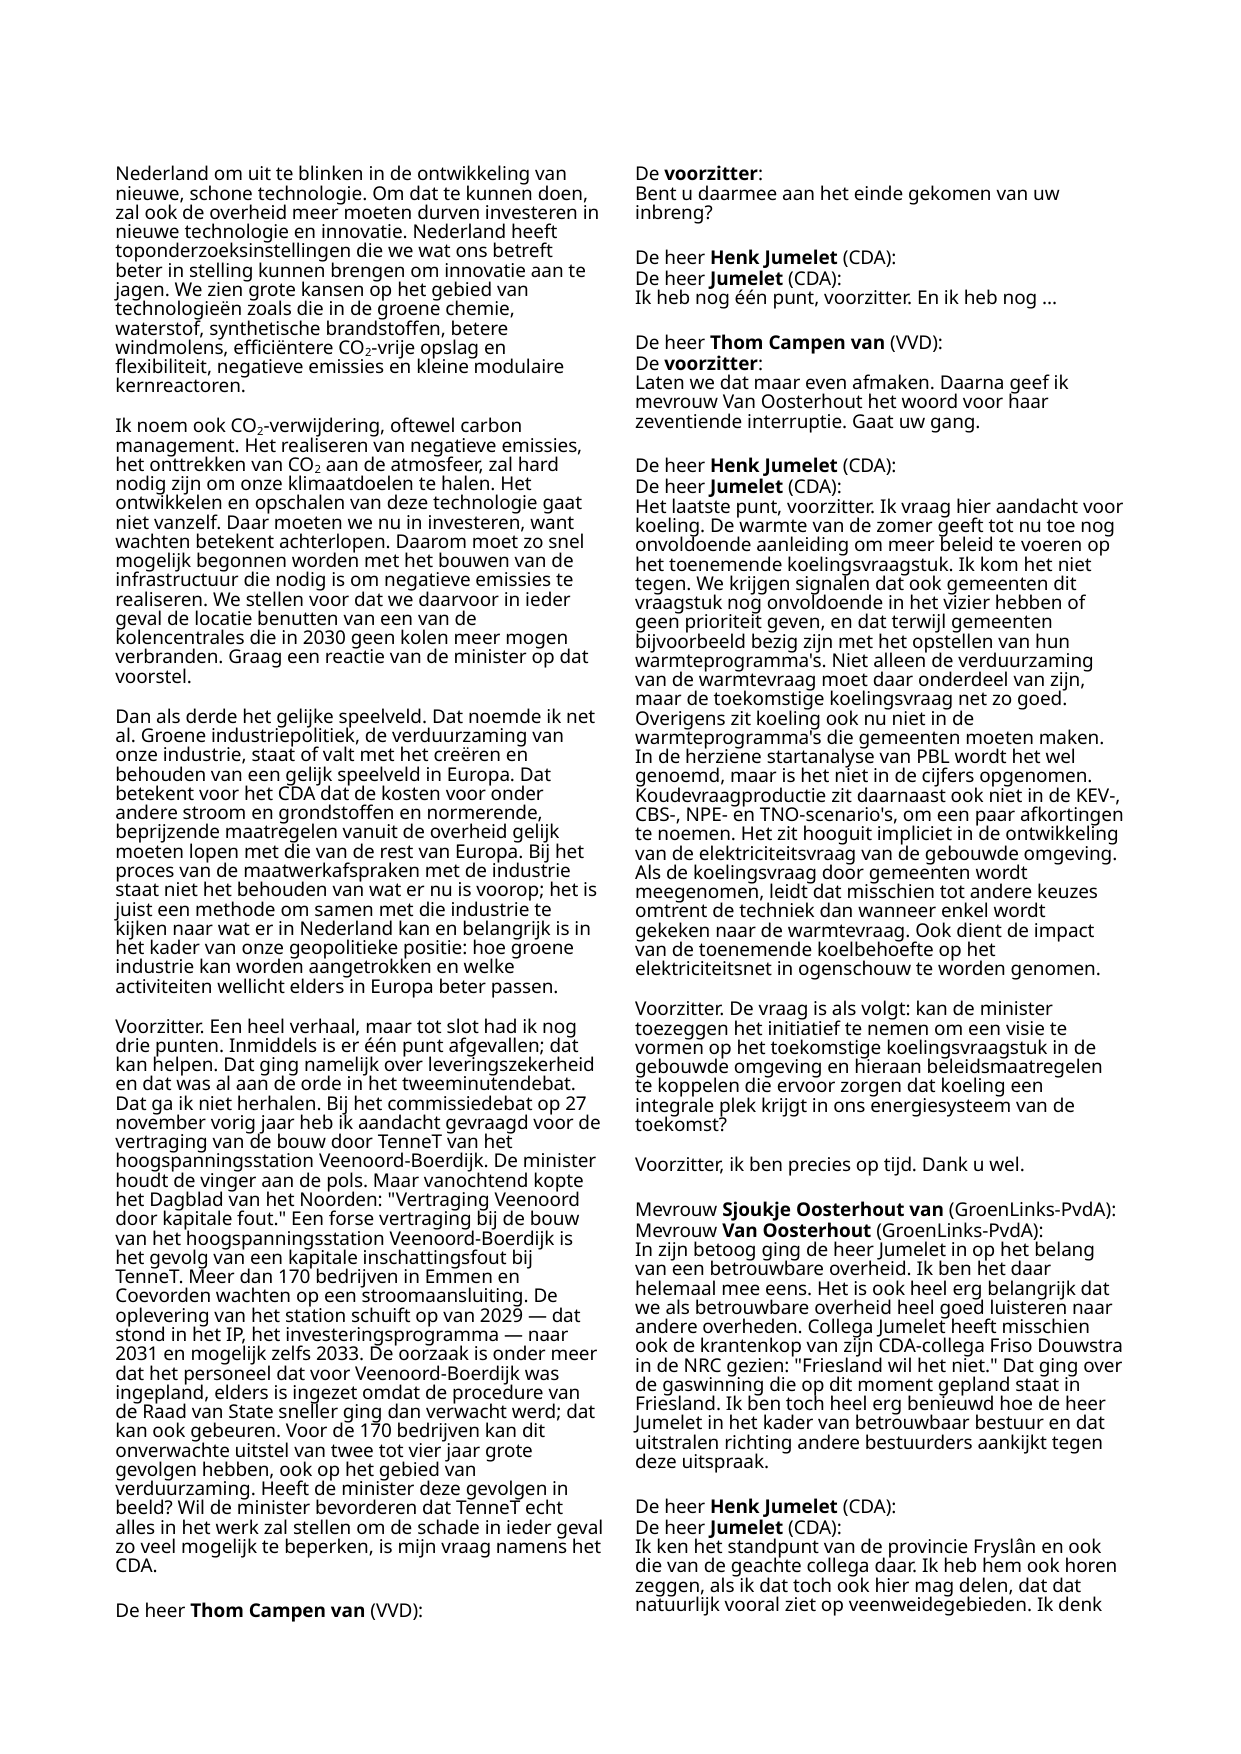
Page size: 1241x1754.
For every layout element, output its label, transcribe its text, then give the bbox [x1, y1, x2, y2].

text Het laatste punt, voorzitter. Ik vraag hier aandacht voor koeling. De warmte van de zomer geeft tot nu toe nog onvoldoende aanleiding om meer beleid te voeren op het toenemende koelingsvraagstuk. Ik kom het niet tegen. We krijgen signalen dat ook gemeenten dit vraagstuk nog onvoldoende in het vizier hebben of geen prioriteit geven, en dat terwijl gemeenten bijvoorbeeld bezig zijn met het opstellen van hun warmteprogramma's. Niet alleen de verduurzaming van de warmtevraag moet daar onderdeel van zijn, maar de toekomstige koelingsvraag net zo goed. Overigens zit koeling ook nu niet in de warmteprogramma's die gemeenten moeten maken. In de herziene startanalyse van PBL wordt het wel genoemd, maar is het niet in de cijfers opgenomen. Koudevraagproductie zit daarnaast ook niet in de KEV-, CBS-, NPE- en TNO-scenario's, om een paar afkortingen te noemen. Het zit hooguit impliciet in de ontwikkeling van de elektriciteitsvraag van de gebouwde omgeving. Als de koelingsvraag door gemeenten wordt meegenomen, leidt dat misschien tot andere keuzes omtrent de techniek dan wanneer enkel wordt gekeken naar de warmtevraag. Ook dient de impact van de toenemende koelbehoefte op het elektriciteitsnet in ogenschouw te worden genomen. [635, 498, 1125, 979]
text Mevrouw Van Oosterhout (GroenLinks-PvdA): [635, 1222, 1125, 1241]
text De heer Thom Campen van (VVD): [635, 329, 1125, 355]
text Laten we dat maar even afmaken. Daarna geef ik mevrouw Van Oosterhout het woord voor haar zeventiende interruptie. Gaat uw gang. [635, 374, 1125, 432]
text Nederland om uit te blinken in de ontwikkeling van nieuwe, schone technologie. Om dat te kunnen doen, zal ook de overheid meer moeten durven investeren in nieuwe technologie en innovatie. Nederland heeft toponderzoeksinstellingen die we wat ons betreft beter in stelling kunnen brengen om innovatie aan te jagen. We zien grote kansen op het gebied van technologieën zoals die in de groene chemie, waterstof, synthetische brandstoffen, betere windmolens, efficiëntere CO2-vrije opslag en flexibiliteit, negatieve emissies en kleine modulaire kernreactoren. [115, 165, 605, 397]
text Ik noem ook CO2-verwijdering, oftewel carbon management. Het realiseren van negatieve emissies, het onttrekken van CO2 aan de atmosfeer, zal hard nodig zijn om onze klimaatdoelen te halen. Het ontwikkelen en opschalen van deze technologie gaat niet vanzelf. Daar moeten we nu in investeren, want wachten betekent achterlopen. Daarom moet zo snel mogelijk begonnen worden met het bouwen van de infrastructuur die nodig is om negatieve emissies te realiseren. We stellen voor dat we daarvoor in ieder geval de locatie benutten van een van de kolencentrales die in 2030 geen kolen meer mogen verbranden. Graag een reactie van de minister op dat voorstel. [115, 417, 605, 687]
text Dan als derde het gelijke speelveld. Dat noemde ik net al. Groene industriepolitiek, de verduurzaming van onze industrie, staat of valt met het creëren en behouden van een gelijk speelveld in Europa. Dat betekent voor het CDA dat de kosten voor onder andere stroom en grondstoffen en normerende, beprijzende maatregelen vanuit de overheid gelijk moeten lopen met die van de rest van Europa. Bij het proces van de maatwerkafspraken met de industrie staat niet het behouden van wat er nu is voorop; het is juist een methode om samen met die industrie te kijken naar wat er in Nederland kan en belangrijk is in het kader van onze geopolitieke positie: hoe groene industrie kan worden aangetrokken en welke activiteiten wellicht elders in Europa beter passen. [115, 708, 605, 997]
text In zijn betoog ging de heer Jumelet in op het belang van een betrouwbare overheid. Ik ben het daar helemaal mee eens. Het is ook heel erg belangrijk dat we als betrouwbare overheid heel goed luisteren naar andere overheden. Collega Jumelet heeft misschien ook de krantenkop van zijn CDA-collega Friso Douwstra in de NRC gezien: "Friesland wil het niet." Dat ging over de gaswinning die op dit moment gepland staat in Friesland. Ik ben toch heel erg benieuwd hoe de heer Jumelet in het kader van betrouwbaar bestuur en dat uitstralen richting andere bestuurders aankijkt tegen deze uitspraak. [635, 1241, 1125, 1472]
text De heer Jumelet (CDA): [635, 478, 1125, 498]
text Bent u daarmee aan het einde gekomen van uw inbreng? [635, 184, 1125, 223]
text De voorzitter: [635, 355, 1125, 374]
text Voorzitter. Een heel verhaal, maar tot slot had ik nog drie punten. Inmiddels is er één punt afgevallen; dat kan helpen. Dat ging namelijk over leveringszekerheid en dat was al aan de orde in het tweeminutendebat. Dat ga ik niet herhalen. Bij het commissiedebat op 27 november vorig jaar heb ik aandacht gevraagd voor de vertraging van de bouw door TenneT van het hoogspanningsstation Veenoord-Boerdijk. De minister houdt de vinger aan de pols. Maar vanochtend kopte het Dagblad van het Noorden: "Vertraging Veenoord door kapitale fout." Een forse vertraging bij de bouw van het hoogspanningsstation Veenoord-Boerdijk is het gevolg van een kapitale inschattingsfout bij TenneT. Meer dan 170 bedrijven in Emmen en Coevorden wachten op een stroomaansluiting. De oplevering van het station schuift op van 2029 — dat stond in het IP, het investeringsprogramma — naar 2031 en mogelijk zelfs 2033. De oorzaak is onder meer dat het personeel dat voor Veenoord-Boerdijk was ingepland, elders is ingezet omdat de procedure van de Raad van State sneller ging dan verwacht werd; dat kan ook gebeuren. Voor de 170 bedrijven kan dit onverwachte uitstel van twee tot vier jaar grote gevolgen hebben, ook op het gebied van verduurzaming. Heeft de minister deze gevolgen in beeld? Wil de minister bevorderen dat TenneT echt alles in het werk zal stellen om de schade in ieder geval zo veel mogelijk te beperken, is mijn vraag namens het CDA. [115, 1018, 605, 1576]
text De heer Henk Jumelet (CDA): [635, 244, 1125, 270]
text De heer Henk Jumelet (CDA): [635, 1493, 1125, 1519]
text De heer Henk Jumelet (CDA): [635, 453, 1125, 478]
text De voorzitter: [635, 165, 1125, 184]
text Mevrouw Sjoukje Oosterhout van (GroenLinks-PvdA): [635, 1196, 1125, 1222]
text Voorzitter. De vraag is als volgt: kan de minister toezeggen het initiatief te nemen om een visie te vormen op het toekomstige koelingsvraagstuk in de gebouwde omgeving en hieraan beleidsmaatregelen te koppelen die ervoor zorgen dat koeling een integrale plek krijgt in ons energiesysteem van de toekomst? [635, 1000, 1125, 1135]
text De heer Thom Campen van (VVD): [115, 1597, 605, 1623]
text De heer Jumelet (CDA): [635, 270, 1125, 289]
text De heer Jumelet (CDA): [635, 1519, 1125, 1538]
text Ik ken het standpunt van de provincie Fryslân en ook die van de geachte collega daar. Ik heb hem ook horen zeggen, als ik dat toch ook hier mag delen, dat dat natuurlijk vooral ziet op veenweidegebieden. Ik denk [635, 1538, 1125, 1615]
text Ik heb nog één punt, voorzitter. En ik heb nog ... [635, 289, 1125, 308]
text Voorzitter, ik ben precies op tijd. Dank u wel. [635, 1156, 1125, 1175]
